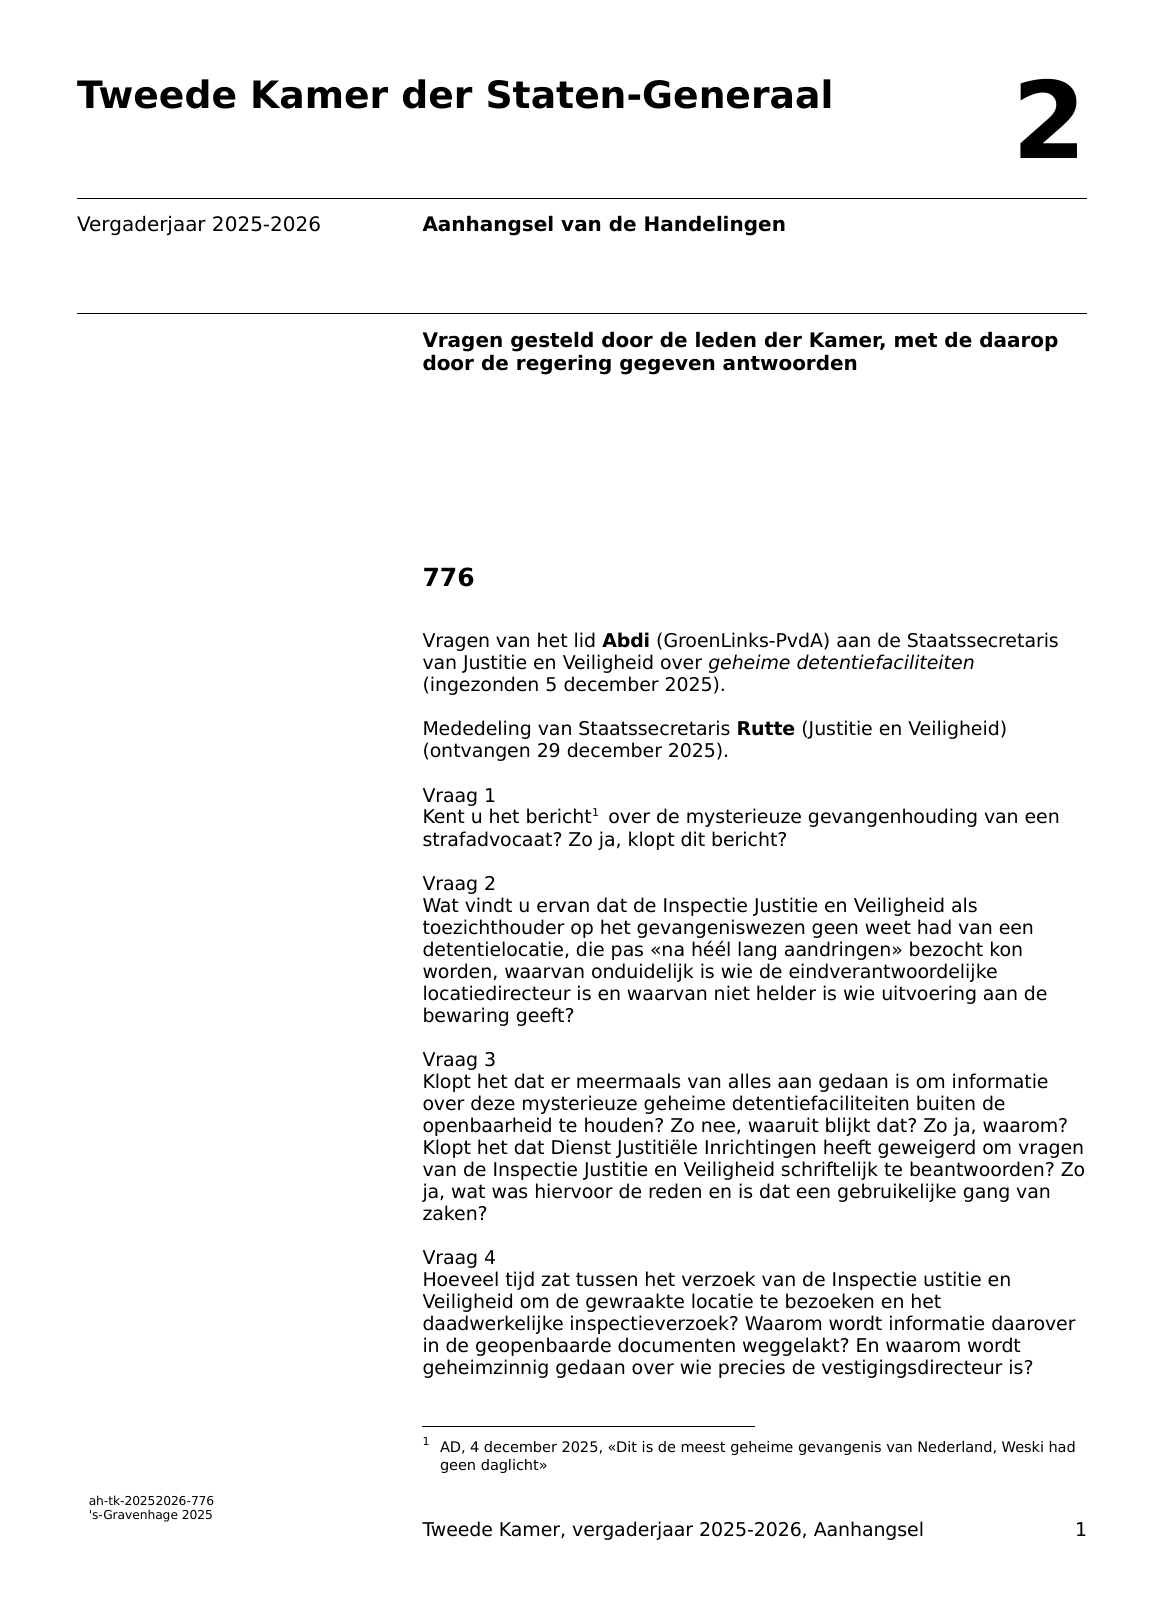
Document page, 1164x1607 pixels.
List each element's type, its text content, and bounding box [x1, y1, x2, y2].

text Hoeveel tijd zat tussen het verzoek van de Inspectie ustitie en Veiligheid om de gewraakte locatie te bezoeken en het daadwerkelijke inspectieverzoek? Waarom wordt informatie daarover in de geopenbaarde documenten weggelakt? En waarom wordt geheimzinnig gedaan over wie precies de vestigingsdirecteur is? [422, 1269, 1087, 1378]
text ah-tk-20252026-776 [88, 1494, 323, 1508]
text Vraag 1 [422, 784, 1087, 806]
table_header 2 [886, 59, 1087, 198]
text Vragen van het lid Abdi (GroenLinks-PvdA) aan de Staatssecretaris van Justitie en Veiligheid over geheime detentiefaciliteiten (ingezonden 5 december 2025). [422, 630, 1087, 696]
table_cell Vergaderjaar 2025-2026 [77, 199, 422, 313]
text 776 [422, 563, 1087, 592]
table_header Tweede Kamer der Staten-Generaal [77, 59, 886, 198]
table_cell [77, 314, 422, 375]
text Mededeling van Staatssecretaris Rutte (Justitie en Veiligheid) (ontvangen 29 december 2025). [422, 718, 1087, 762]
table_cell Aanhangsel van de Handelingen [422, 199, 1087, 313]
text Vraag 3 [422, 1049, 1087, 1071]
text Kent u het bericht over de mysterieuze gevangenhouding van een strafadvocaat? Zo ja, klopt dit bericht? [422, 806, 1087, 850]
text Klopt het dat er meermaals van alles aan gedaan is om informatie over deze mysterieuze geheime detentiefaciliteiten buiten de openbaarheid te houden? Zo nee, waaruit blijkt dat? Zo ja, waarom? Klopt het dat Dienst Justitiële Inrichtingen heeft geweigerd om vragen van de Inspectie Justitie en Veiligheid schriftelijk te beantwoorden? Zo ja, wat was hiervoor de reden en is dat een gebruikelijke gang van zaken? [422, 1071, 1087, 1224]
text AD, 4 december 2025, «Dit is de meest geheime gevangenis van Nederland, Weski had geen daglicht» [422, 1435, 1087, 1474]
text Wat vindt u ervan dat de Inspectie Justitie en Veiligheid als toezichthouder op het gevangeniswezen geen weet had van een detentielocatie, die pas «na héél lang aandringen» bezocht kon worden, waarvan onduidelijk is wie de eindverantwoordelijke locatiedirecteur is en waarvan niet helder is wie uitvoering aan de bewaring geeft? [422, 894, 1087, 1026]
text Vraag 2 [422, 873, 1087, 894]
table_cell Vragen gesteld door de leden der Kamer, met de daarop door de regering gegeven antwoorden [422, 314, 1087, 375]
text 's-Gravenhage 2025 [88, 1508, 323, 1522]
text Vraag 4 [422, 1247, 1087, 1269]
